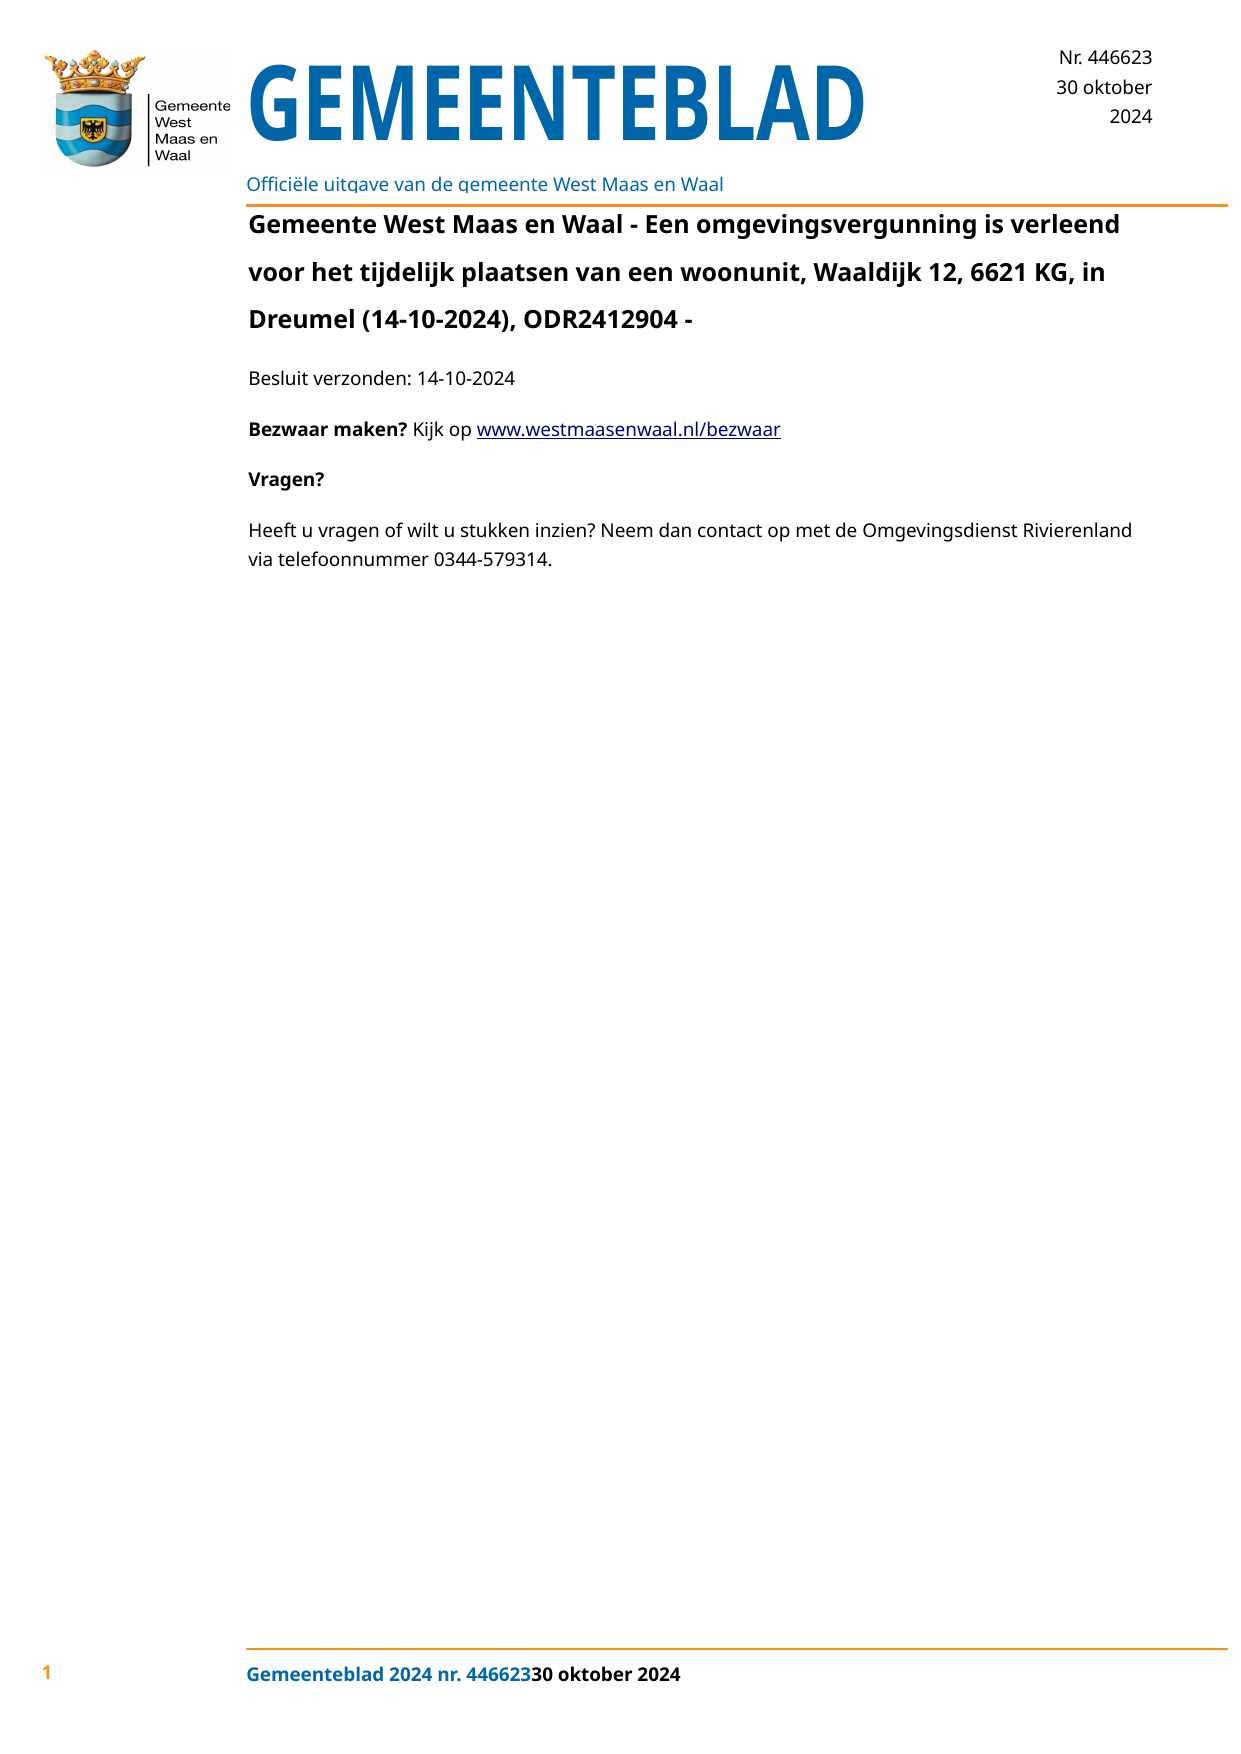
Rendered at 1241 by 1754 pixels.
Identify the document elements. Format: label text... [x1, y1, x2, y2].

text Bezwaar maken? Kijk op www.westmaasenwaal.nl/bezwaar [248, 416, 1152, 442]
picture [41, 47, 231, 172]
text Vragen? [248, 466, 1152, 492]
text Gemeente West Maas en Waal - Een omgevingsvergunning is verleend voor het tijdelijk plaatsen van een woonunit, Waaldijk 12, 6621 KG, in Dreumel (14-10-2024), ODR2412904 - [248, 207, 1152, 336]
text Besluit verzonden: 14-10-2024 [248, 366, 1152, 391]
text Heeft u vragen of wilt u stukken inzien? Neem dan contact op met de Omgevingsdienst Rivierenland via telefoonnummer 0344-579314. [248, 517, 1152, 572]
